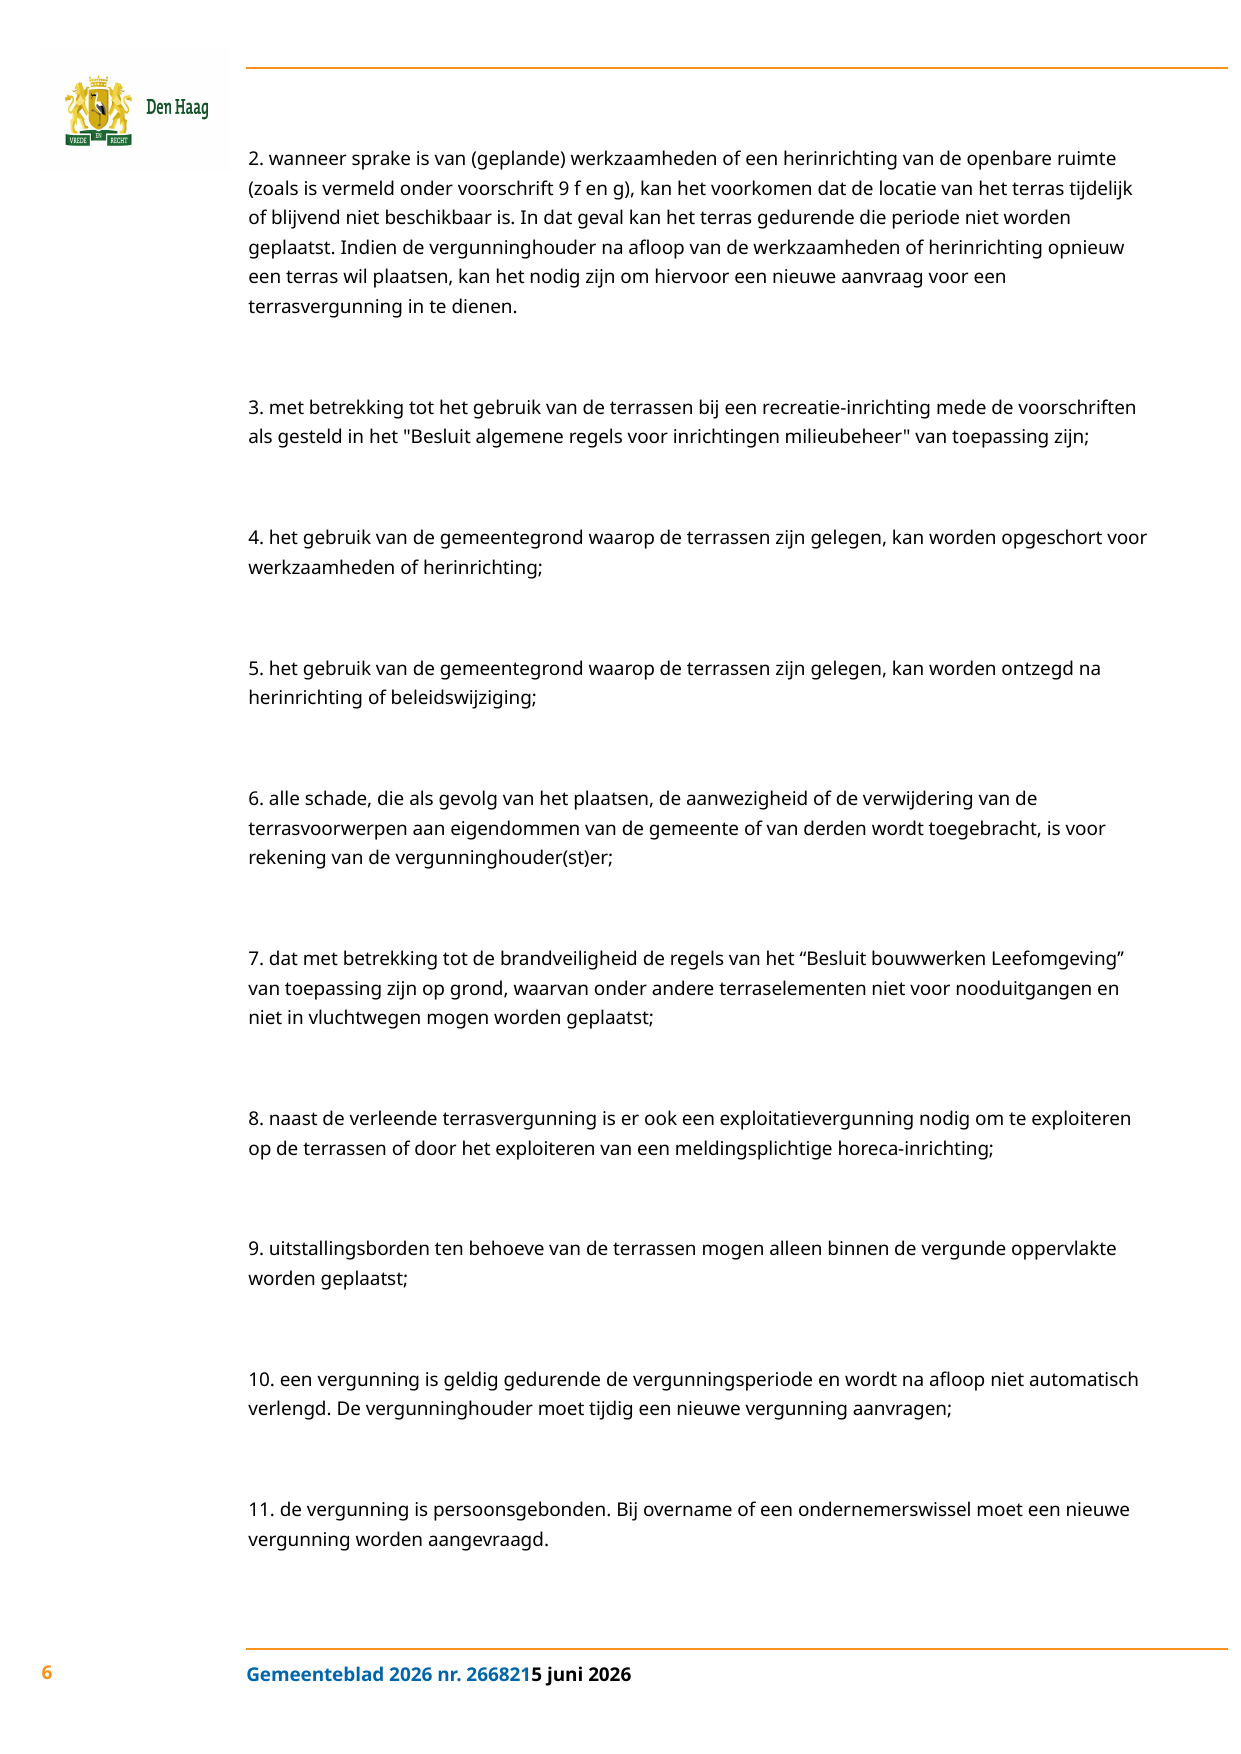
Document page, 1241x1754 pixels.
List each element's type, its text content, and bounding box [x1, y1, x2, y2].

text 6. alle schade, die als gevolg van het plaatsen, de aanwezigheid of de verwijdering van de terrasvoorwerpen aan eigendommen van de gemeente of van derden wordt toegebracht, is voor rekening van de vergunninghouder(st)er; [248, 785, 1152, 870]
text 7. dat met betrekking tot de brandveiligheid de regels van het “Besluit bouwwerken Leefomgeving’’ van toepassing zijn op grond, waarvan onder andere terraselementen niet voor nooduitgangen en niet in vluchtwegen mogen worden geplaatst; [248, 945, 1152, 1030]
text 2. wanneer sprake is van (geplande) werkzaamheden of een herinrichting van de openbare ruimte (zoals is vermeld onder voorschrift 9 f en g), kan het voorkomen dat de locatie van het terras tijdelijk of blijvend niet beschikbaar is. In dat geval kan het terras gedurende die periode niet worden geplaatst. Indien de vergunninghouder na afloop van de werkzaamheden of herinrichting opnieuw een terras wil plaatsen, kan het nodig zijn om hiervoor een nieuwe aanvraag voor een terrasvergunning in te dienen. [248, 145, 1152, 319]
text 10. een vergunning is geldig gedurende de vergunningsperiode en wordt na afloop niet automatisch verlengd. De vergunninghouder moet tijdig een nieuwe vergunning aanvragen; [248, 1366, 1152, 1421]
text 4. het gebruik van de gemeentegrond waarop de terrassen zijn gelegen, kan worden opgeschort voor werkzaamheden of herinrichting; [248, 524, 1152, 580]
text 3. met betrekking tot het gebruik van de terrassen bij een recreatie-inrichting mede de voorschriften als gesteld in het "Besluit algemene regels voor inrichtingen milieubeheer" van toepassing zijn; [248, 394, 1152, 449]
text 9. uitstallingsborden ten behoeve van de terrassen mogen alleen binnen de vergunde oppervlakte worden geplaatst; [248, 1236, 1152, 1291]
text 11. de vergunning is persoonsgebonden. Bij overname of een ondernemerswissel moet een nieuwe vergunning worden aangevraagd. [248, 1496, 1152, 1552]
picture [41, 47, 231, 172]
text 8. naast de verleende terrasvergunning is er ook een exploitatievergunning nodig om te exploiteren op de terrassen of door het exploiteren van een meldingsplichtige horeca-inrichting; [248, 1105, 1152, 1161]
text 5. het gebruik van de gemeentegrond waarop de terrassen zijn gelegen, kan worden ontzegd na herinrichting of beleidswijziging; [248, 655, 1152, 710]
